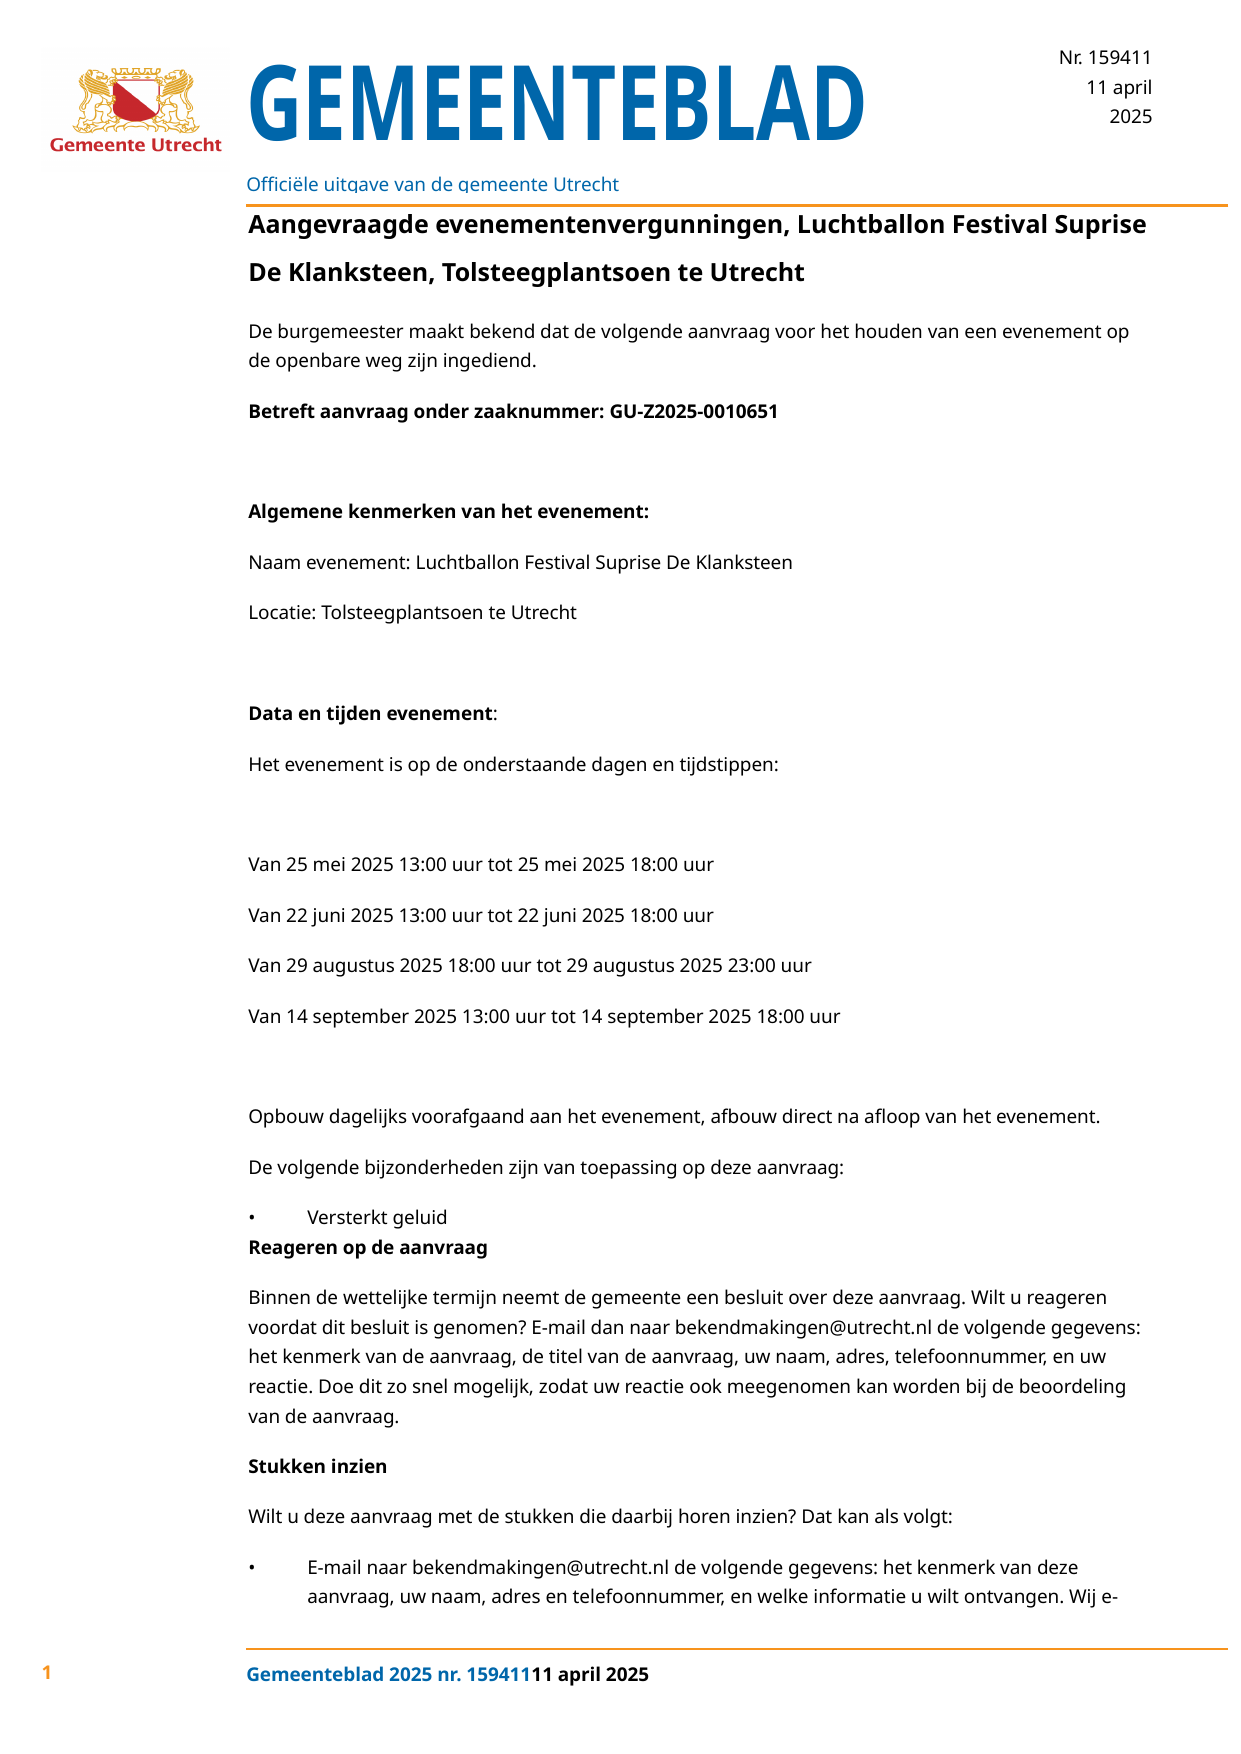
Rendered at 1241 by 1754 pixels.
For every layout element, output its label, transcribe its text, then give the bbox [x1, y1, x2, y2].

list E-mail naar bekendmakingen@utrecht.nl de volgende gegevens: het kenmerk van deze aanvraag, uw naam, adres en telefoonnummer, en welke informatie u wilt ontvangen. Wij e- [248, 1554, 1152, 1609]
text De burgemeester maakt bekend dat de volgende aanvraag voor het houden van een evenement op de openbare weg zijn ingediend. [248, 318, 1152, 373]
text Aangevraagde evenementenvergunningen, Luchtballon Festival Suprise De Klanksteen, Tolsteegplantsoen te Utrecht [248, 207, 1152, 288]
text De volgende bijzonderheden zijn van toepassing op deze aanvraag: [248, 1154, 1152, 1180]
text Locatie: Tolsteegplantsoen te Utrecht [248, 599, 1152, 625]
text Van 29 augustus 2025 18:00 uur tot 29 augustus 2025 23:00 uur [248, 952, 1152, 978]
text Het evenement is op de onderstaande dagen en tijdstippen: [248, 751, 1152, 777]
list Versterkt geluid [248, 1204, 1152, 1230]
text Van 25 mei 2025 13:00 uur tot 25 mei 2025 18:00 uur [248, 852, 1152, 877]
text Stukken inzien [248, 1453, 1152, 1479]
text Algemene kenmerken van het evenement: [248, 499, 1152, 524]
text Binnen de wettelijke termijn neemt de gemeente een besluit over deze aanvraag. Wilt u reageren voordat dit besluit is genomen? E-mail dan naar bekendmakingen@utrecht.nl de volgende gegevens: het kenmerk van de aanvraag, de titel van de aanvraag, uw naam, adres, telefoonnummer, en uw reactie. Doe dit zo snel mogelijk, zodat uw reactie ook meegenomen kan worden bij de beoordeling van de aanvraag. [248, 1284, 1152, 1429]
text Naam evenement: Luchtballon Festival Suprise De Klanksteen [248, 549, 1152, 575]
text Reageren op de aanvraag [248, 1234, 1152, 1260]
text Van 14 september 2025 13:00 uur tot 14 september 2025 18:00 uur [248, 1003, 1152, 1029]
picture [41, 47, 231, 172]
text Data en tijden evenement: [248, 700, 1152, 726]
text Van 22 juni 2025 13:00 uur tot 22 juni 2025 18:00 uur [248, 902, 1152, 928]
text Betreft aanvraag onder zaaknummer: GU-Z2025-0010651 [248, 398, 1152, 424]
text Opbouw dagelijks voorafgaand aan het evenement, afbouw direct na afloop van het evenement. [248, 1104, 1152, 1129]
text Wilt u deze aanvraag met de stukken die daarbij horen inzien? Dat kan als volgt: [248, 1504, 1152, 1529]
